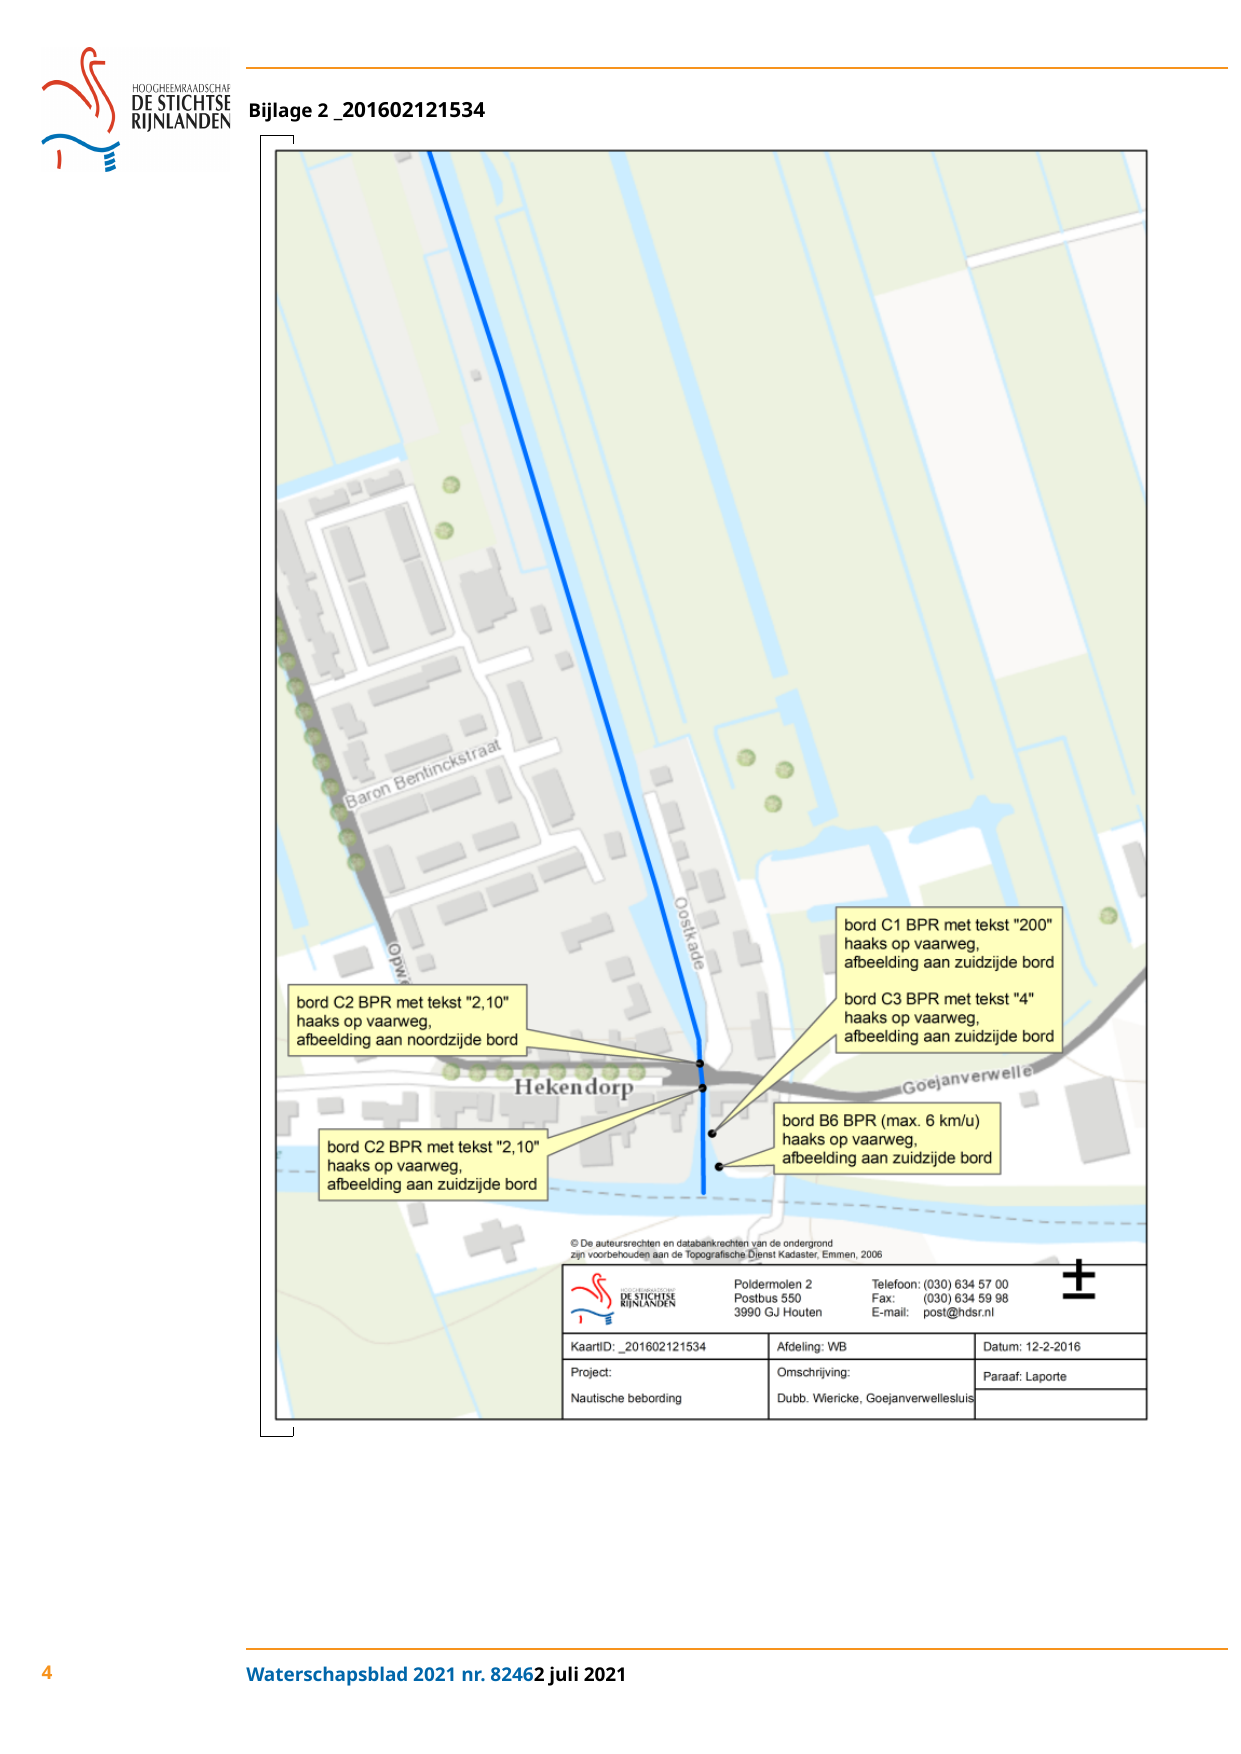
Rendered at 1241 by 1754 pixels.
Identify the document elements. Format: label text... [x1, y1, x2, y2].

picture [268, 144, 1155, 1427]
text Bijlage 2 _201602121534 [248, 95, 1152, 123]
picture [41, 47, 231, 172]
